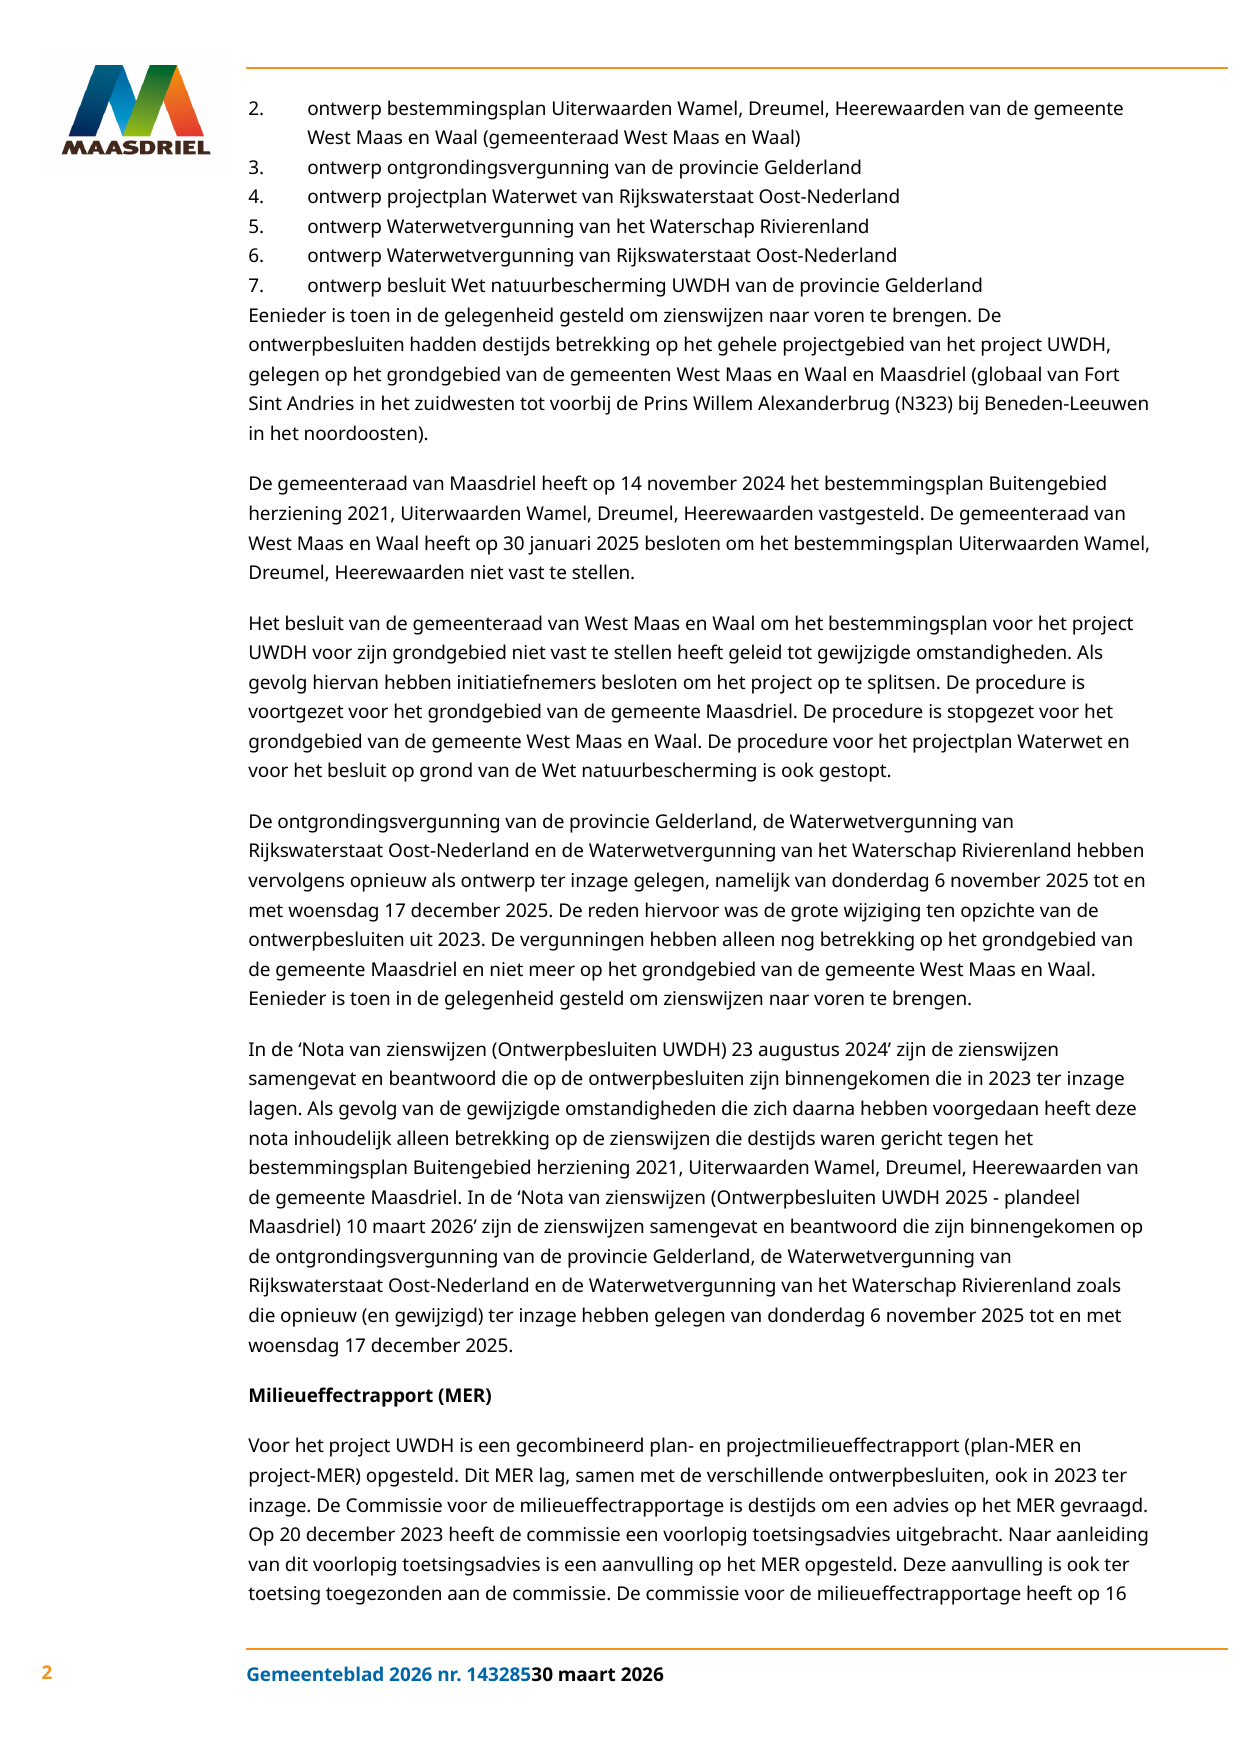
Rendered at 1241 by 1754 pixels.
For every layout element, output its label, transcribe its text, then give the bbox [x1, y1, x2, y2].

list ontwerp besluit Wet natuurbescherming UWDH van de provincie Gelderland [248, 272, 1152, 298]
list ontwerp projectplan Waterwet van Rijkswaterstaat Oost-Nederland [248, 183, 1152, 209]
text Het besluit van de gemeenteraad van West Maas en Waal om het bestemmingsplan voor het project UWDH voor zijn grondgebied niet vast te stellen heeft geleid tot gewijzigde omstandigheden. Als gevolg hiervan hebben initiatiefnemers besloten om het project op te splitsen. De procedure is voortgezet voor het grondgebied van de gemeente Maasdriel. De procedure is stopgezet voor het grondgebied van de gemeente West Maas en Waal. De procedure voor het projectplan Waterwet en voor het besluit op grond van de Wet natuurbescherming is ook gestopt. [248, 610, 1152, 783]
text De gemeenteraad van Maasdriel heeft op 14 november 2024 het bestemmingsplan Buitengebied herziening 2021, Uiterwaarden Wamel, Dreumel, Heerewaarden vastgesteld. De gemeenteraad van West Maas en Waal heeft op 30 januari 2025 besloten om het bestemmingsplan Uiterwaarden Wamel, Dreumel, Heerewaarden niet vast te stellen. [248, 471, 1152, 585]
picture [41, 47, 231, 172]
text Voor het project UWDH is een gecombineerd plan- en projectmilieueffectrapport (plan-MER en project-MER) opgesteld. Dit MER lag, samen met de verschillende ontwerpbesluiten, ook in 2023 ter inzage. De Commissie voor de milieueffectrapportage is destijds om een advies op het MER gevraagd. Op 20 december 2023 heeft de commissie een voorlopig toetsingsadvies uitgebracht. Naar aanleiding van dit voorlopig toetsingsadvies is een aanvulling op het MER opgesteld. Deze aanvulling is ook ter toetsing toegezonden aan de commissie. De commissie voor de milieueffectrapportage heeft op 16 [248, 1433, 1152, 1606]
list ontwerp ontgrondingsvergunning van de provincie Gelderland [248, 154, 1152, 180]
text Milieueffectrapport (MER) [248, 1382, 1152, 1408]
list ontwerp Waterwetvergunning van het Waterschap Rivierenland [248, 213, 1152, 239]
text In de ‘Nota van zienswijzen (Ontwerpbesluiten UWDH) 23 augustus 2024’ zijn de zienswijzen samengevat en beantwoord die op de ontwerpbesluiten zijn binnengekomen die in 2023 ter inzage lagen. Als gevolg van de gewijzigde omstandigheden die zich daarna hebben voorgedaan heeft deze nota inhoudelijk alleen betrekking op de zienswijzen die destijds waren gericht tegen het bestemmingsplan Buitengebied herziening 2021, Uiterwaarden Wamel, Dreumel, Heerewaarden van de gemeente Maasdriel. In de ‘Nota van zienswijzen (Ontwerpbesluiten UWDH 2025 - plandeel Maasdriel) 10 maart 2026’ zijn de zienswijzen samengevat en beantwoord die zijn binnengekomen op de ontgrondingsvergunning van de provincie Gelderland, de Waterwetvergunning van Rijkswaterstaat Oost-Nederland en de Waterwetvergunning van het Waterschap Rivierenland zoals die opnieuw (en gewijzigd) ter inzage hebben gelegen van donderdag 6 november 2025 tot en met woensdag 17 december 2025. [248, 1036, 1152, 1358]
list ontwerp Waterwetvergunning van Rijkswaterstaat Oost-Nederland [248, 243, 1152, 268]
text Eenieder is toen in de gelegenheid gesteld om zienswijzen naar voren te brengen. De ontwerpbesluiten hadden destijds betrekking op het gehele projectgebied van het project UWDH, gelegen op het grondgebied van de gemeenten West Maas en Waal en Maasdriel (globaal van Fort Sint Andries in het zuidwesten tot voorbij de Prins Willem Alexanderbrug (N323) bij Beneden-Leeuwen in het noordoosten). [248, 302, 1152, 446]
text De ontgrondingsvergunning van de provincie Gelderland, de Waterwetvergunning van Rijkswaterstaat Oost-Nederland en de Waterwetvergunning van het Waterschap Rivierenland hebben vervolgens opnieuw als ontwerp ter inzage gelegen, namelijk van donderdag 6 november 2025 tot en met woensdag 17 december 2025. De reden hiervoor was de grote wijziging ten opzichte van de ontwerpbesluiten uit 2023. De vergunningen hebben alleen nog betrekking op het grondgebied van de gemeente Maasdriel en niet meer op het grondgebied van de gemeente West Maas en Waal. Eenieder is toen in de gelegenheid gesteld om zienswijzen naar voren te brengen. [248, 808, 1152, 1011]
list ontwerp bestemmingsplan Uiterwaarden Wamel, Dreumel, Heerewaarden van de gemeente West Maas en Waal (gemeenteraad West Maas en Waal) [248, 95, 1152, 150]
